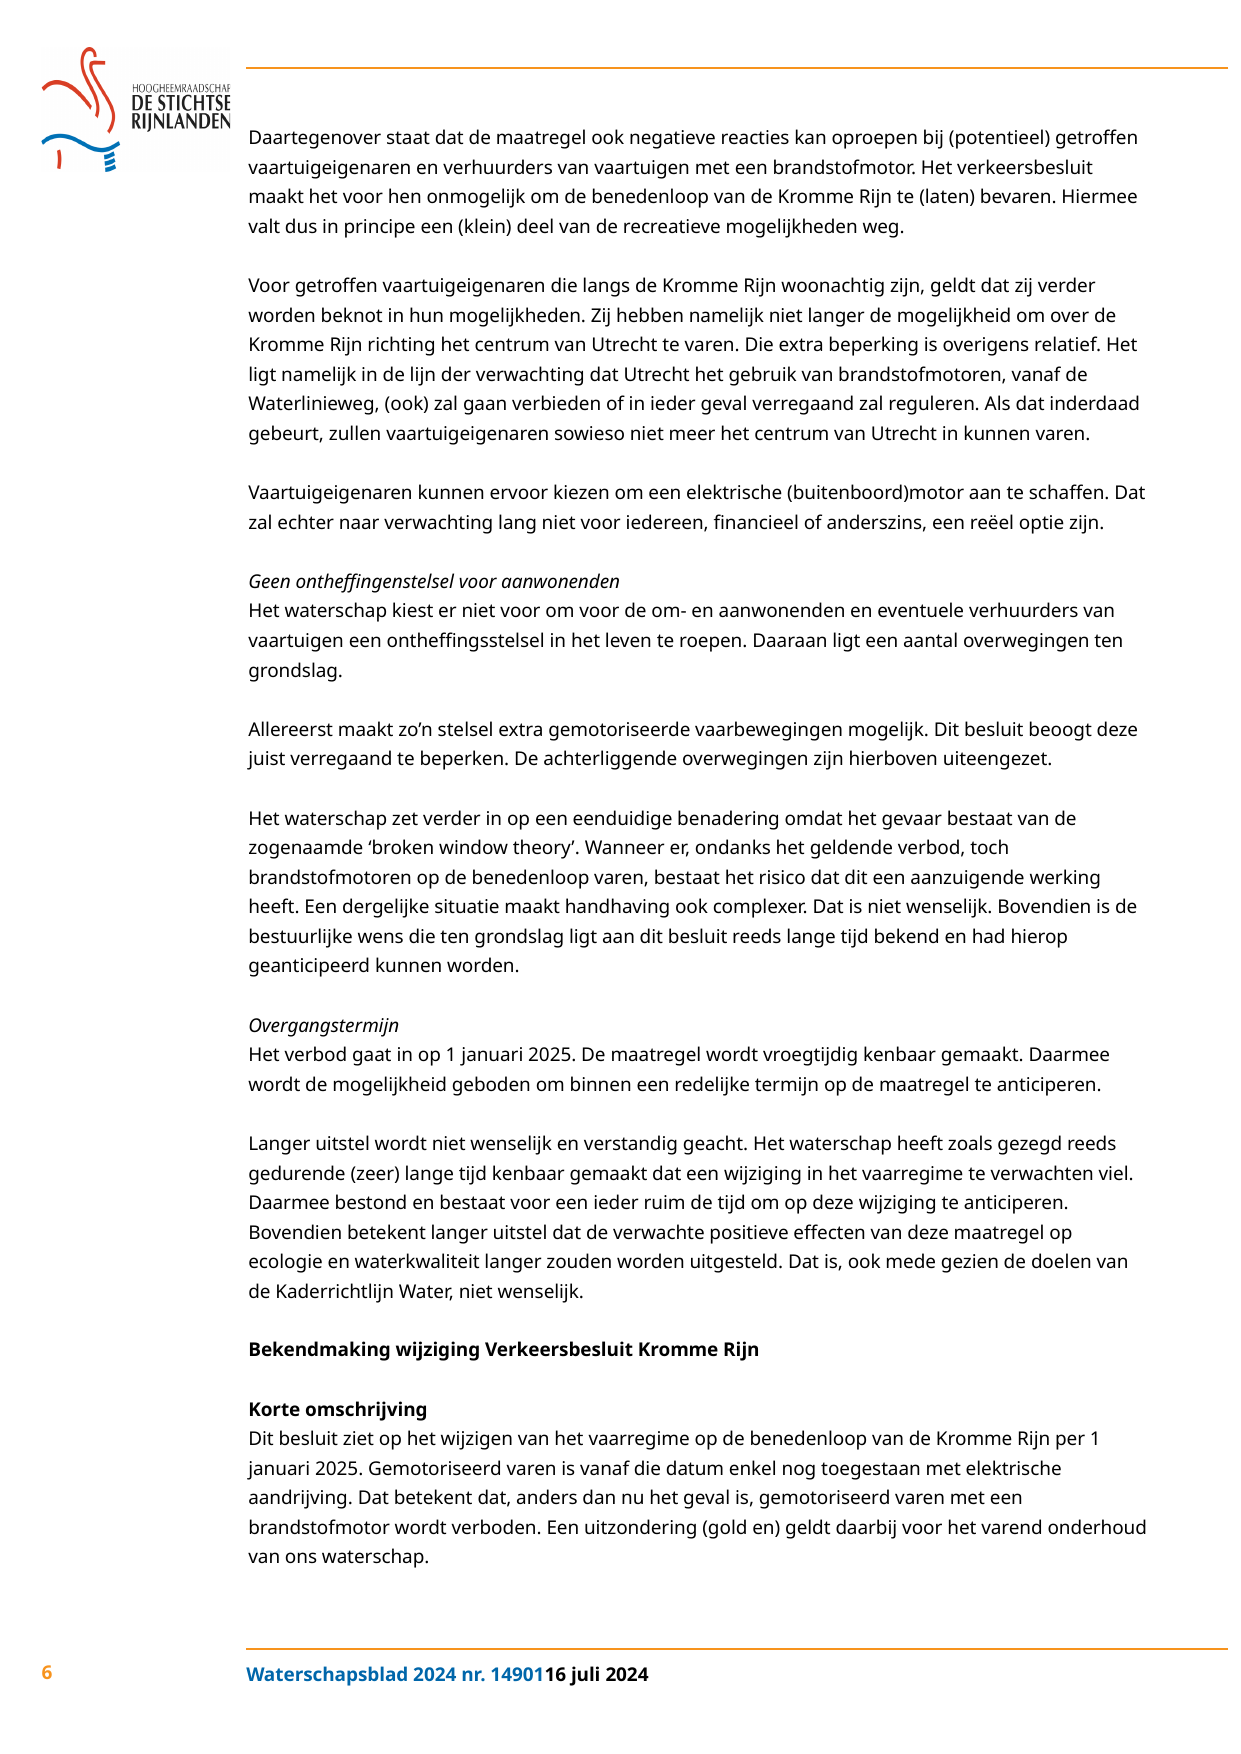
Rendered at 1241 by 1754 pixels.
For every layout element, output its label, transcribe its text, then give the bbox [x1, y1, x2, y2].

text Korte omschrijving [248, 1396, 1152, 1422]
picture [41, 47, 231, 172]
table_header Daartegenover staat dat de maatregel ook negatieve reacties kan oproepen bij (potentieel) getroffen vaartuigeigenaren en verhuurders van vaartuigen met een brandstofmotor. Het verkeersbesluit maakt het voor hen onmogelijk om de benedenloop van de Kromme Rijn te (laten) bevaren. Hiermee valt dus in principe een (klein) deel van de recreatieve mogelijkheden weg. Voor getroffen vaartuigeigenaren die langs de Kromme Rijn woonachtig zijn, geldt dat zij verder worden beknot in hun mogelijkheden. Zij hebben namelijk niet langer de mogelijkheid om over de Kromme Rijn richting het centrum van Utrecht te varen. Die extra beperking is overigens relatief. Het ligt namelijk in de lijn der verwachting dat Utrecht het gebruik van brandstofmotoren, vanaf de Waterlinieweg, (ook) zal gaan verbieden of in ieder geval verregaand zal reguleren. Als dat inderdaad gebeurt, zullen vaartuigeigenaren sowieso niet meer het centrum van Utrecht in kunnen varen. Vaartuigeigenaren kunnen ervoor kiezen om een elektrische (buitenboord)motor aan te schaffen. Dat zal echter naar verwachting lang niet voor iedereen, financieel of anderszins, een reëel optie zijn. Geen ontheffingenstelsel voor aanwonenden Het waterschap kiest er niet voor om voor de om- en aanwonenden en eventuele verhuurders van vaartuigen een ontheffingsstelsel in het leven te roepen. Daaraan ligt een aantal overwegingen ten grondslag. Allereerst maakt zo’n stelsel extra gemotoriseerde vaarbewegingen mogelijk. Dit besluit beoogt deze juist verregaand te beperken. De achterliggende overwegingen zijn hierboven uiteengezet. Het waterschap zet verder in op een eenduidige benadering omdat het gevaar bestaat van de zogenaamde ‘broken window theory’. Wanneer er, ondanks het geldende verbod, toch brandstofmotoren op de benedenloop varen, bestaat het risico dat dit een aanzuigende werking heeft. Een dergelijke situatie maakt handhaving ook complexer. Dat is niet wenselijk. Bovendien is de bestuurlijke wens die ten grondslag ligt aan dit besluit reeds lange tijd bekend en had hierop geanticipeerd kunnen worden. Overgangstermijn Het verbod gaat in op 1 januari 2025. De maatregel wordt vroegtijdig kenbaar gemaakt. Daarmee wordt de mogelijkheid geboden om binnen een redelijke termijn op de maatregel te anticiperen. Langer uitstel wordt niet wenselijk en verstandig geacht. Het waterschap heeft zoals gezegd reeds gedurende (zeer) lange tijd kenbaar gemaakt dat een wijziging in het vaarregime te verwachten viel. Daarmee bestond en bestaat voor een ieder ruim de tijd om op deze wijziging te anticiperen. Bovendien betekent langer uitstel dat de verwachte positieve effecten van deze maatregel op ecologie en waterkwaliteit langer zouden worden uitgesteld. Dat is, ook mede gezien de doelen van de Kaderrichtlijn Water, niet wenselijk. [248, 95, 1152, 1304]
text Bekendmaking wijziging Verkeersbesluit Kromme Rijn [248, 1337, 1152, 1362]
text Dit besluit ziet op het wijzigen van het vaarregime op de benedenloop van de Kromme Rijn per 1 januari 2025. Gemotoriseerd varen is vanaf die datum enkel nog toegestaan met elektrische aandrijving. Dat betekent dat, anders dan nu het geval is, gemotoriseerd varen met een brandstofmotor wordt verboden. Een uitzondering (gold en) geldt daarbij voor het varend onderhoud van ons waterschap. [248, 1425, 1152, 1569]
